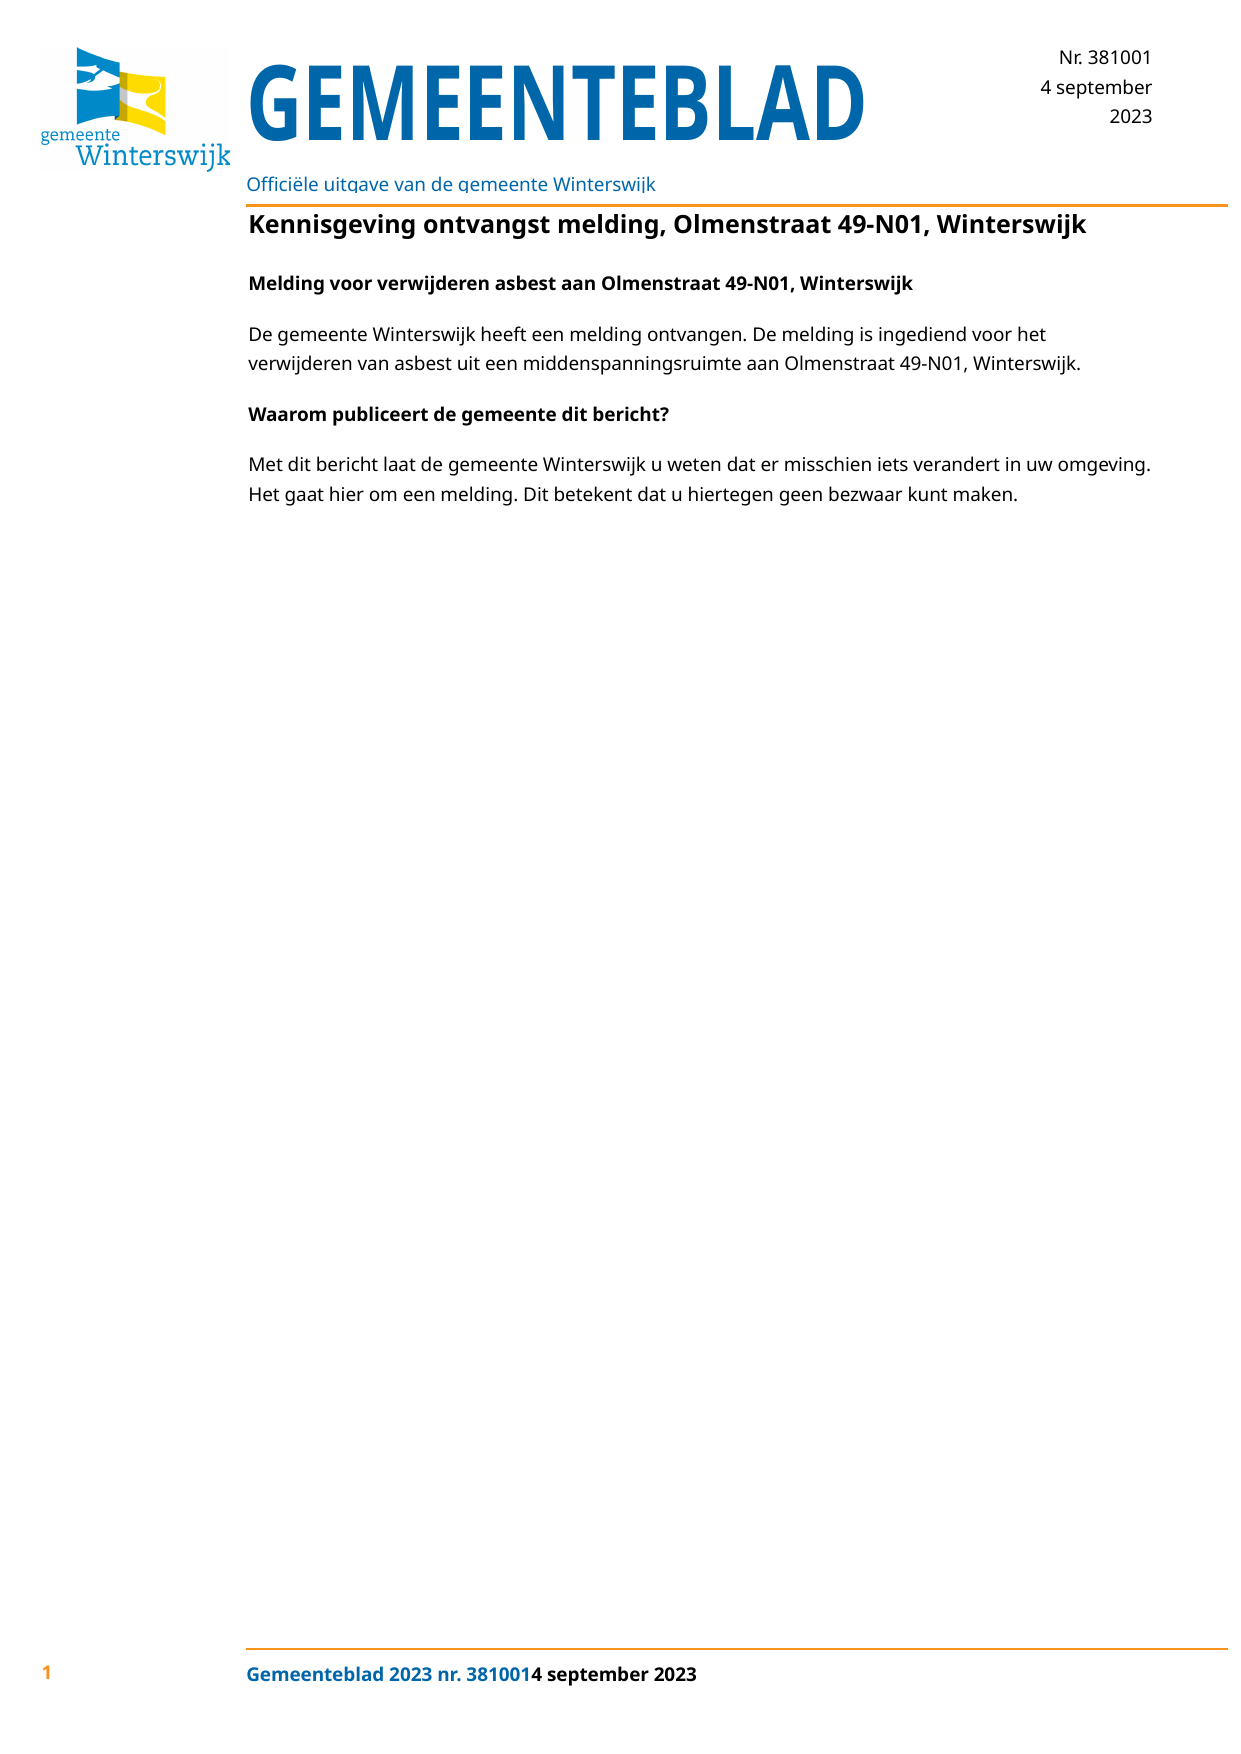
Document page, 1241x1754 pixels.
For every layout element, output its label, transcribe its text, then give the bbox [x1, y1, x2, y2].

text Met dit bericht laat de gemeente Winterswijk u weten dat er misschien iets verandert in uw omgeving. Het gaat hier om een melding. Dit betekent dat u hiertegen geen bezwaar kunt maken. [248, 451, 1152, 506]
text Kennisgeving ontvangst melding, Olmenstraat 49-N01, Winterswijk [248, 207, 1152, 241]
text De gemeente Winterswijk heeft een melding ontvangen. De melding is ingediend voor het verwijderen van asbest uit een middenspanningsruimte aan Olmenstraat 49-N01, Winterswijk. [248, 321, 1152, 376]
text Waarom publiceert de gemeente dit bericht? [248, 401, 1152, 426]
picture [41, 47, 231, 172]
picture [225, 153, 231, 162]
text Melding voor verwijderen asbest aan Olmenstraat 49-N01, Winterswijk [248, 270, 1152, 296]
